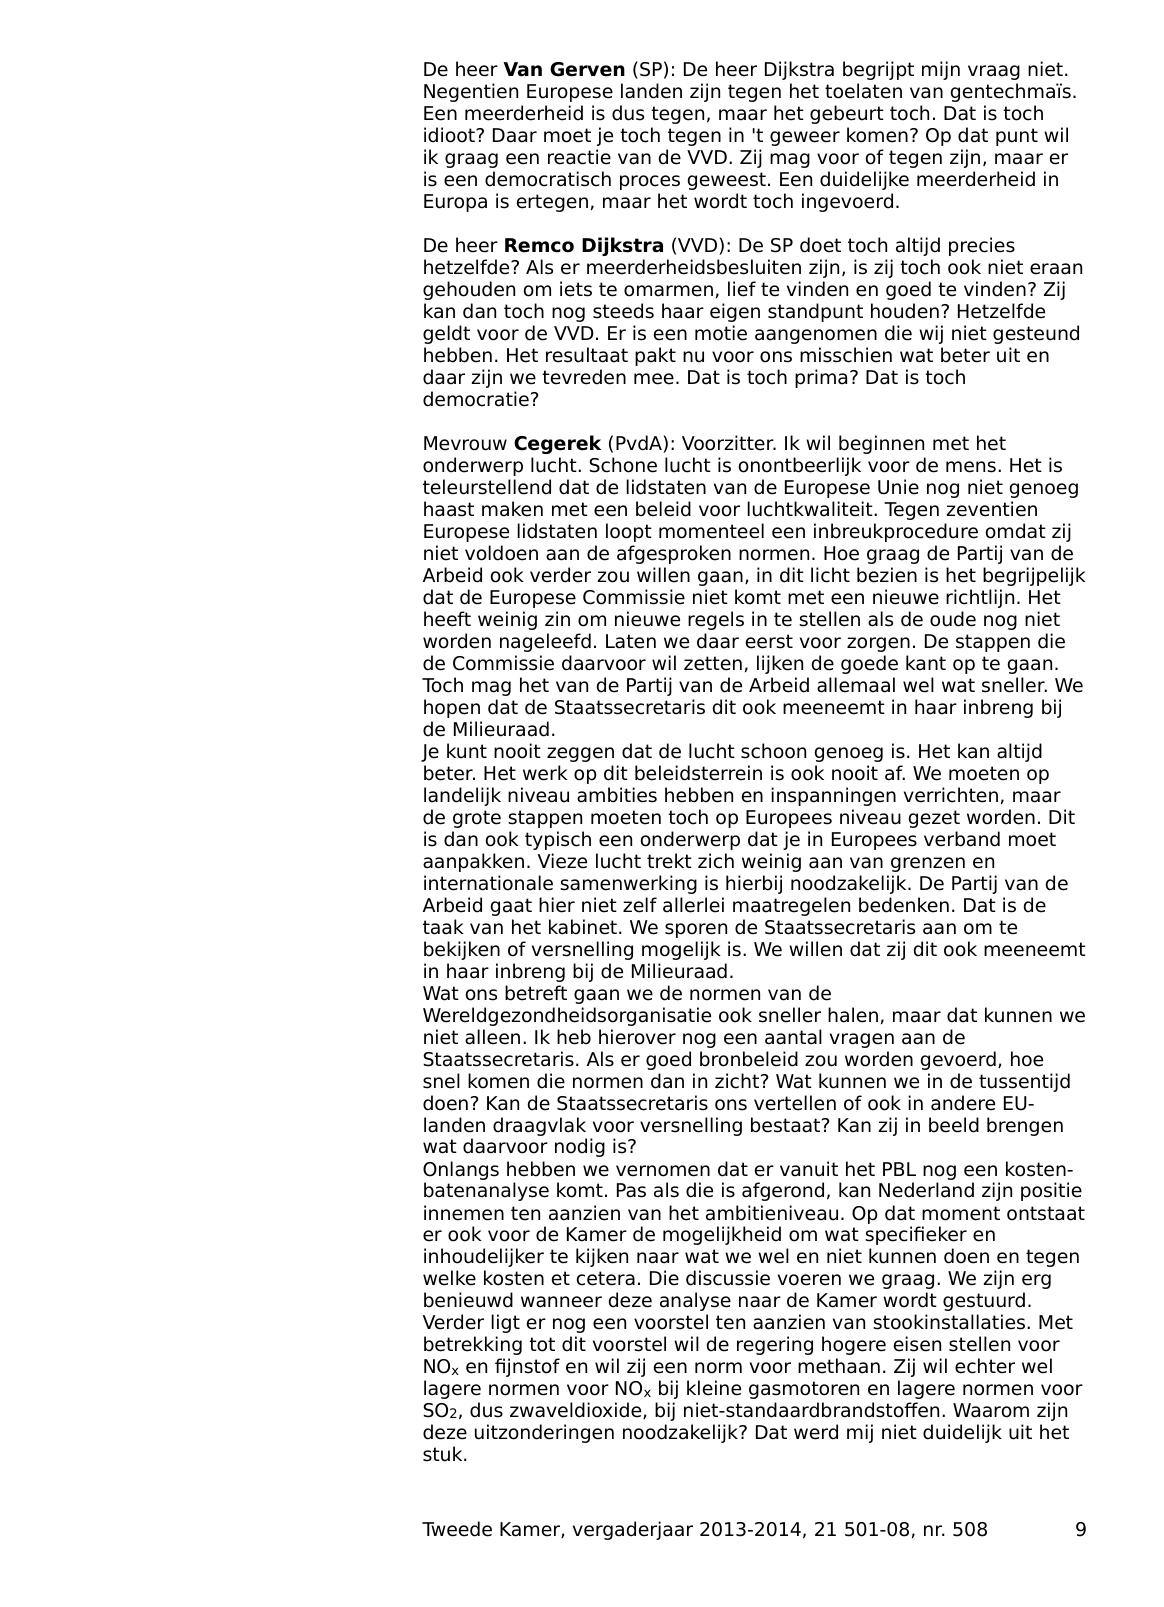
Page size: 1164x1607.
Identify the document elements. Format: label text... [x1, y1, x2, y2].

text Je kunt nooit zeggen dat de lucht schoon genoeg is. Het kan altijd beter. Het werk op dit beleidsterrein is ook nooit af. We moeten op landelijk niveau ambities hebben en inspanningen verrichten, maar de grote stappen moeten toch op Europees niveau gezet worden. Dit is dan ook typisch een onderwerp dat je in Europees verband moet aanpakken. Vieze lucht trekt zich weinig aan van grenzen en internationale samenwerking is hierbij noodzakelijk. De Partij van de Arbeid gaat hier niet zelf allerlei maatregelen bedenken. Dat is de taak van het kabinet. We sporen de Staatssecretaris aan om te bekijken of versnelling mogelijk is. We willen dat zij dit ook meeneemt in haar inbreng bij de Milieuraad. [422, 741, 1087, 983]
text Onlangs hebben we vernomen dat er vanuit het PBL nog een kosten-batenanalyse komt. Pas als die is afgerond, kan Nederland zijn positie innemen ten aanzien van het ambitieniveau. Op dat moment ontstaat er ook voor de Kamer de mogelijkheid om wat specifieker en inhoudelijker te kijken naar wat we wel en niet kunnen doen en tegen welke kosten et cetera. Die discussie voeren we graag. We zijn erg benieuwd wanneer deze analyse naar de Kamer wordt gestuurd. [422, 1158, 1087, 1312]
text Verder ligt er nog een voorstel ten aanzien van stookinstallaties. Met betrekking tot dit voorstel wil de regering hogere eisen stellen voor NOx en fijnstof en wil zij een norm voor methaan. Zij wil echter wel lagere normen voor NOx bij kleine gasmotoren en lagere normen voor SO2, dus zwaveldioxide, bij niet-standaardbrandstoffen. Waarom zijn deze uitzonderingen noodzakelijk? Dat werd mij niet duidelijk uit het stuk. [422, 1312, 1087, 1466]
text Mevrouw Cegerek (PvdA): Voorzitter. Ik wil beginnen met het onderwerp lucht. Schone lucht is onontbeerlijk voor de mens. Het is teleurstellend dat de lidstaten van de Europese Unie nog niet genoeg haast maken met een beleid voor luchtkwaliteit. Tegen zeventien Europese lidstaten loopt momenteel een inbreukprocedure omdat zij niet voldoen aan de afgesproken normen. Hoe graag de Partij van de Arbeid ook verder zou willen gaan, in dit licht bezien is het begrijpelijk dat de Europese Commissie niet komt met een nieuwe richtlijn. Het heeft weinig zin om nieuwe regels in te stellen als de oude nog niet worden nageleefd. Laten we daar eerst voor zorgen. De stappen die de Commissie daarvoor wil zetten, lijken de goede kant op te gaan. Toch mag het van de Partij van de Arbeid allemaal wel wat sneller. We hopen dat de Staatssecretaris dit ook meeneemt in haar inbreng bij de Milieuraad. [422, 433, 1087, 741]
text De heer Van Gerven (SP): De heer Dijkstra begrijpt mijn vraag niet. Negentien Europese landen zijn tegen het toelaten van gentechmaïs. Een meerderheid is dus tegen, maar het gebeurt toch. Dat is toch idioot? Daar moet je toch tegen in 't geweer komen? Op dat punt wil ik graag een reactie van de VVD. Zij mag voor of tegen zijn, maar er is een democratisch proces geweest. Een duidelijke meerderheid in Europa is ertegen, maar het wordt toch ingevoerd. [422, 59, 1087, 213]
text Wat ons betreft gaan we de normen van de Wereldgezondheidsorganisatie ook sneller halen, maar dat kunnen we niet alleen. Ik heb hierover nog een aantal vragen aan de Staatssecretaris. Als er goed bronbeleid zou worden gevoerd, hoe snel komen die normen dan in zicht? Wat kunnen we in de tussentijd doen? Kan de Staatssecretaris ons vertellen of ook in andere EU-landen draagvlak voor versnelling bestaat? Kan zij in beeld brengen wat daarvoor nodig is? [422, 983, 1087, 1158]
text De heer Remco Dijkstra (VVD): De SP doet toch altijd precies hetzelfde? Als er meerderheidsbesluiten zijn, is zij toch ook niet eraan gehouden om iets te omarmen, lief te vinden en goed te vinden? Zij kan dan toch nog steeds haar eigen standpunt houden? Hetzelfde geldt voor de VVD. Er is een motie aangenomen die wij niet gesteund hebben. Het resultaat pakt nu voor ons misschien wat beter uit en daar zijn we tevreden mee. Dat is toch prima? Dat is toch democratie? [422, 235, 1087, 411]
